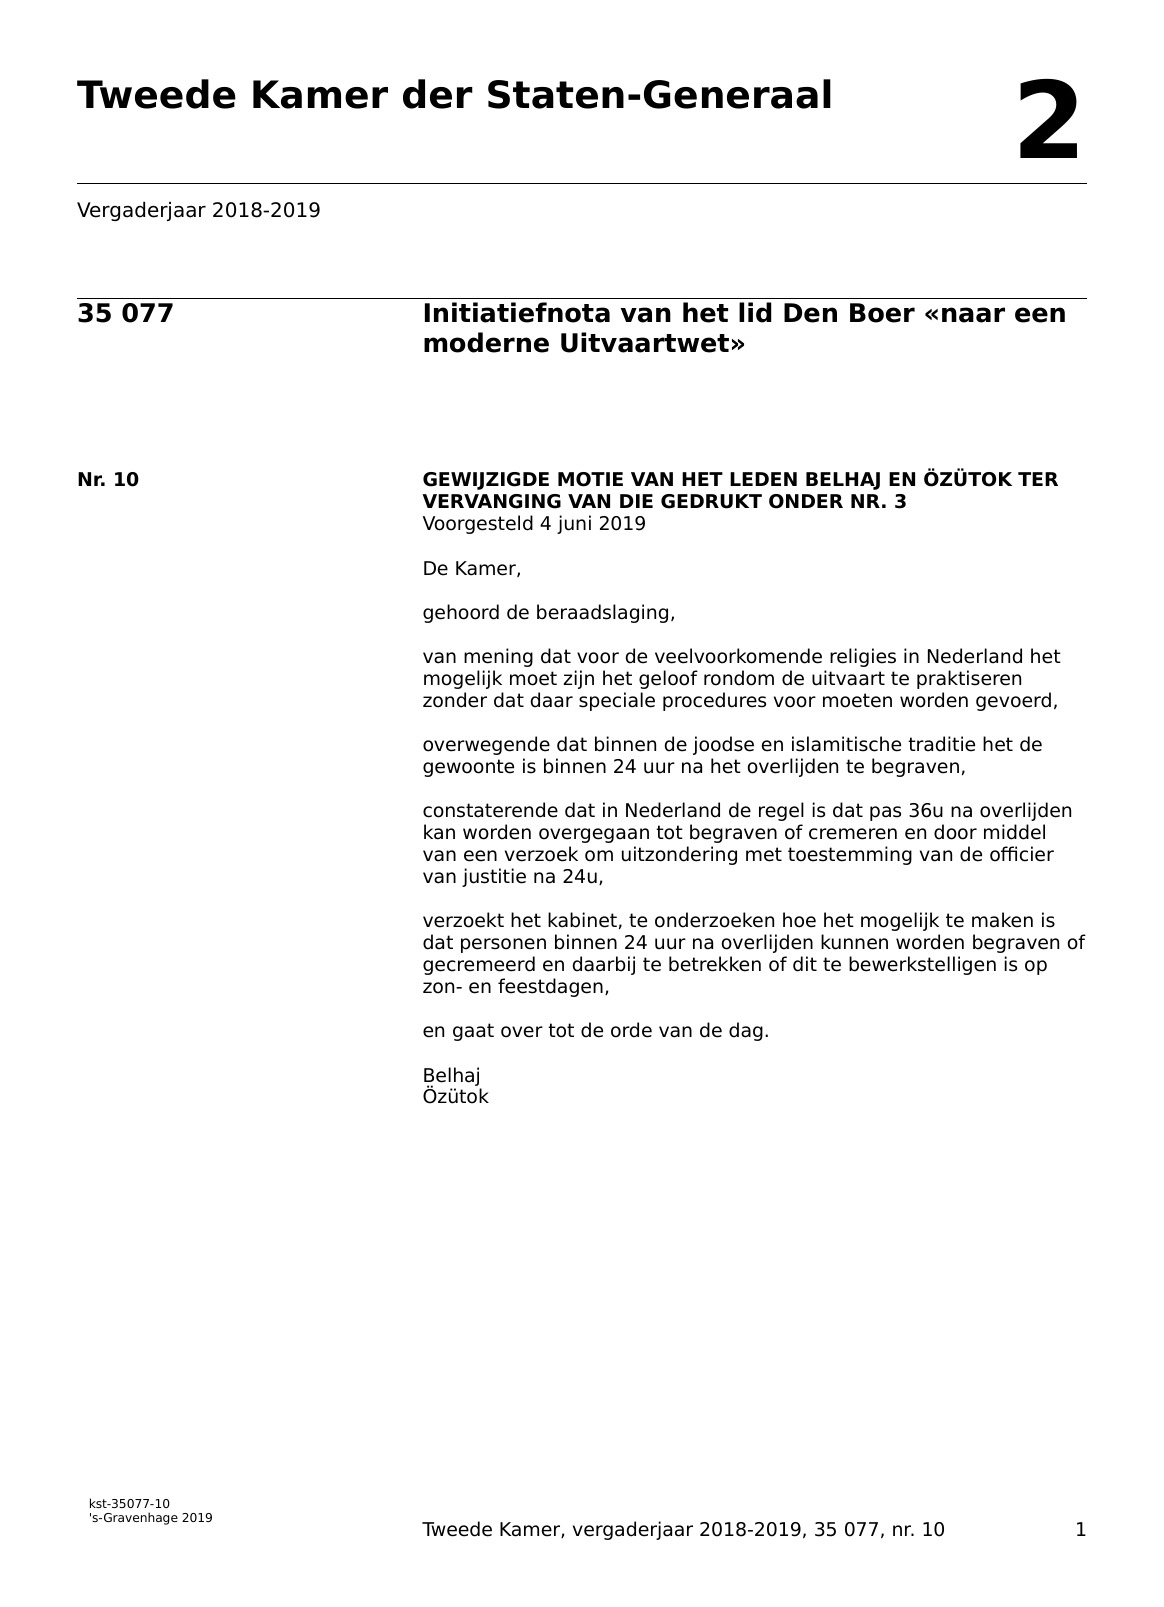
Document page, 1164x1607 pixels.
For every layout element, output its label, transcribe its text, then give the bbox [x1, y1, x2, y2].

table_header 2 [886, 59, 1087, 183]
table_cell Vergaderjaar 2018-2019 [77, 184, 1087, 298]
table_header Tweede Kamer der Staten-Generaal [77, 59, 886, 183]
text verzoekt het kabinet, te onderzoeken hoe het mogelijk te maken is dat personen binnen 24 uur na overlijden kunnen worden begraven of gecremeerd en daarbij te betrekken of dit te bewerkstelligen is op zon- en feestdagen, [422, 910, 1087, 998]
text De Kamer, [422, 557, 1087, 579]
subtitle Nr. 10 GEWIJZIGDE MOTIE VAN HET LEDEN BELHAJ EN ÖZÜTOK TER VERVANGING VAN DIE GEDRUKT ONDER NR. 3 [77, 469, 1087, 513]
text van mening dat voor de veelvoorkomende religies in Nederland het mogelijk moet zijn het geloof rondom de uitvaart te praktiseren zonder dat daar speciale procedures voor moeten worden gevoerd, [422, 646, 1087, 712]
text constaterende dat in Nederland de regel is dat pas 36u na overlijden kan worden overgegaan tot begraven of cremeren en door middel van een verzoek om uitzondering met toestemming van de officier van justitie na 24u, [422, 800, 1087, 888]
text 's-Gravenhage 2019 [88, 1511, 323, 1525]
text overwegende dat binnen de joodse en islamitische traditie het de gewoonte is binnen 24 uur na het overlijden te begraven, [422, 734, 1087, 778]
text Özütok [422, 1086, 1087, 1108]
text en gaat over tot de orde van de dag. [422, 1020, 1087, 1042]
text gehoord de beraadslaging, [422, 602, 1087, 624]
text Belhaj [422, 1064, 1087, 1086]
subtitle 35 077 Initiatiefnota van het lid Den Boer «naar een moderne Uitvaartwet» [77, 299, 1087, 358]
text kst-35077-10 [88, 1497, 323, 1511]
text Voorgesteld 4 juni 2019 [422, 513, 1087, 535]
